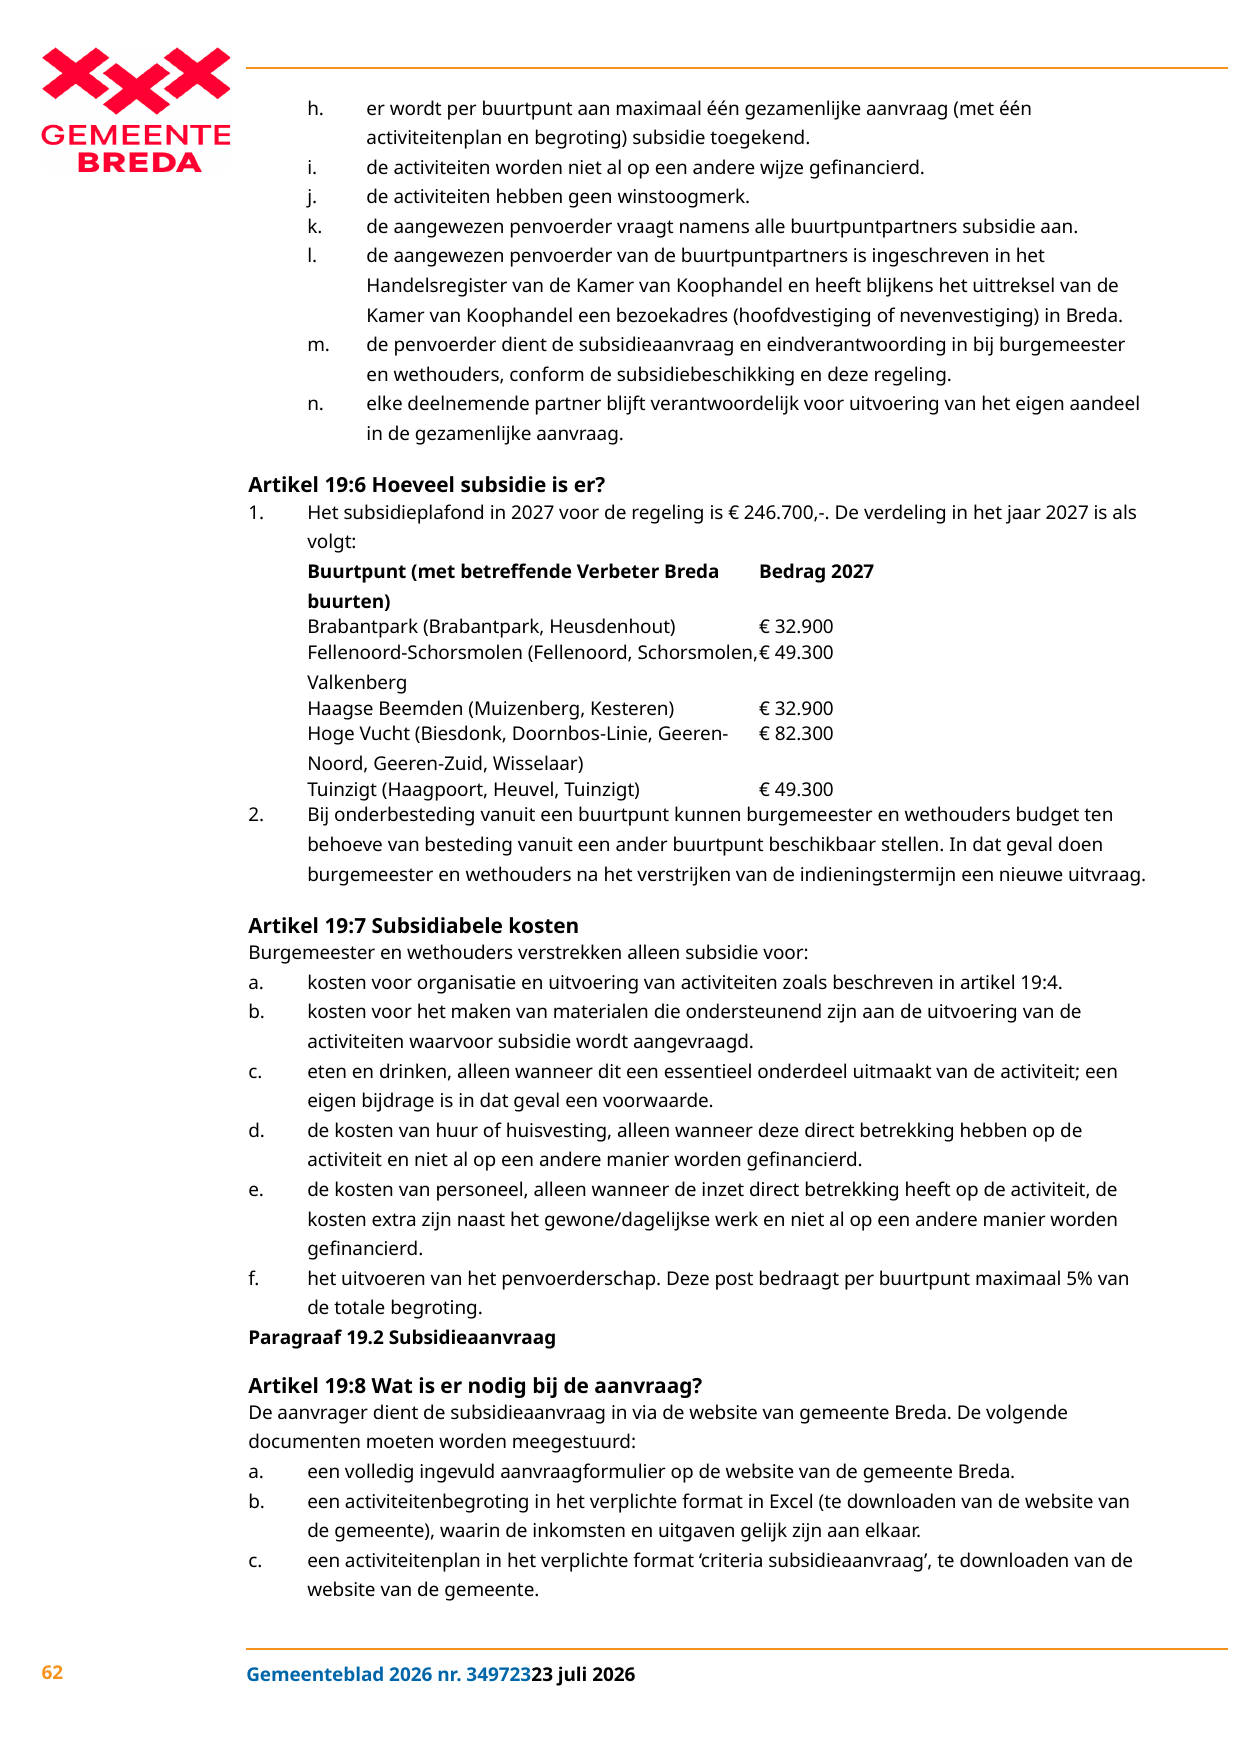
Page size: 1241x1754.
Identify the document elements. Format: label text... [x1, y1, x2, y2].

table_cell € 49.300 [759, 639, 1211, 695]
list de activiteiten worden niet al op een andere wijze gefinancierd. [307, 154, 1152, 180]
text Artikel 19:6 Hoeveel subsidie is er? [248, 471, 1152, 499]
list Het subsidieplafond in 2027 voor de regeling is € 246.700,-. De verdeling in het jaar 2027 is als volgt: [248, 499, 1152, 554]
list een activiteitenplan in het verplichte format ‘criteria subsidieaanvraag’, te downloaden van de website van de gemeente. [248, 1547, 1152, 1602]
list de aangewezen penvoerder van de buurtpuntpartners is ingeschreven in het Handelsregister van de Kamer van Koophandel en heeft blijkens het uittreksel van de Kamer van Koophandel een bezoekadres (hoofdvestiging of nevenvestiging) in Breda. [307, 243, 1152, 328]
list de penvoerder dient de subsidieaanvraag en eindverantwoording in bij burgemeester en wethouders, conform de subsidiebeschikking en deze regeling. [307, 331, 1152, 387]
list de kosten van huur of huisvesting, alleen wanneer deze direct betrekking hebben op de activiteit en niet al op een andere manier worden gefinancierd. [248, 1117, 1152, 1172]
table_cell Fellenoord-Schorsmolen (Fellenoord, Schorsmolen, Valkenberg [307, 639, 759, 695]
list een volledig ingevuld aanvraagformulier op de website van de gemeente Breda. [248, 1458, 1152, 1484]
list de activiteiten hebben geen winstoogmerk. [307, 183, 1152, 209]
text De aanvrager dient de subsidieaanvraag in via de website van gemeente Breda. De volgende documenten moeten worden meegestuurd: [248, 1399, 1152, 1454]
table_cell Haagse Beemden (Muizenberg, Kesteren) [307, 695, 759, 720]
list er wordt per buurtpunt aan maximaal één gezamenlijke aanvraag (met één activiteitenplan en begroting) subsidie toegekend. [307, 95, 1152, 150]
table_cell Tuinzigt (Haagpoort, Heuvel, Tuinzigt) [307, 776, 759, 801]
table_cell € 49.300 [759, 776, 1211, 801]
list kosten voor organisatie en uitvoering van activiteiten zoals beschreven in artikel 19:4. [248, 969, 1152, 995]
table_header Buurtpunt (met betreffende Verbeter Breda buurten) [307, 558, 759, 614]
text Paragraaf 19.2 Subsidieaanvraag [248, 1324, 1152, 1350]
table_cell € 32.900 [759, 695, 1211, 720]
table_header Bedrag 2027 [759, 558, 1211, 614]
table_cell Hoge Vucht (Biesdonk, Doornbos-Linie, Geeren-Noord, Geeren-Zuid, Wisselaar) [307, 720, 759, 776]
list het uitvoeren van het penvoerderschap. Deze post bedraagt per buurtpunt maximaal 5% van de totale begroting. [248, 1265, 1152, 1320]
text Burgemeester en wethouders verstrekken alleen subsidie voor: [248, 939, 1152, 965]
text Artikel 19:8 Wat is er nodig bij de aanvraag? [248, 1371, 1152, 1399]
table_cell € 32.900 [759, 614, 1211, 639]
list eten en drinken, alleen wanneer dit een essentieel onderdeel uitmaakt van de activiteit; een eigen bijdrage is in dat geval een voorwaarde. [248, 1058, 1152, 1113]
list de aangewezen penvoerder vraagt namens alle buurtpuntpartners subsidie aan. [307, 213, 1152, 239]
list elke deelnemende partner blijft verantwoordelijk voor uitvoering van het eigen aandeel in de gezamenlijke aanvraag. [307, 391, 1152, 446]
list Bij onderbesteding vanuit een buurtpunt kunnen burgemeester en wethouders budget ten behoeve van besteding vanuit een ander buurtpunt beschikbaar stellen. In dat geval doen burgemeester en wethouders na het verstrijken van de indieningstermijn een nieuwe uitvraag. [248, 802, 1152, 886]
picture [41, 47, 231, 172]
list de kosten van personeel, alleen wanneer de inzet direct betrekking heeft op de activiteit, de kosten extra zijn naast het gewone/dagelijkse werk en niet al op een andere manier worden gefinancierd. [248, 1176, 1152, 1261]
list een activiteitenbegroting in het verplichte format in Excel (te downloaden van de website van de gemeente), waarin de inkomsten en uitgaven gelijk zijn aan elkaar. [248, 1488, 1152, 1543]
list kosten voor het maken van materialen die ondersteunend zijn aan de uitvoering van de activiteiten waarvoor subsidie wordt aangevraagd. [248, 999, 1152, 1054]
table_cell € 82.300 [759, 720, 1211, 776]
table_cell Brabantpark (Brabantpark, Heusdenhout) [307, 614, 759, 639]
text Artikel 19:7 Subsidiabele kosten [248, 911, 1152, 939]
